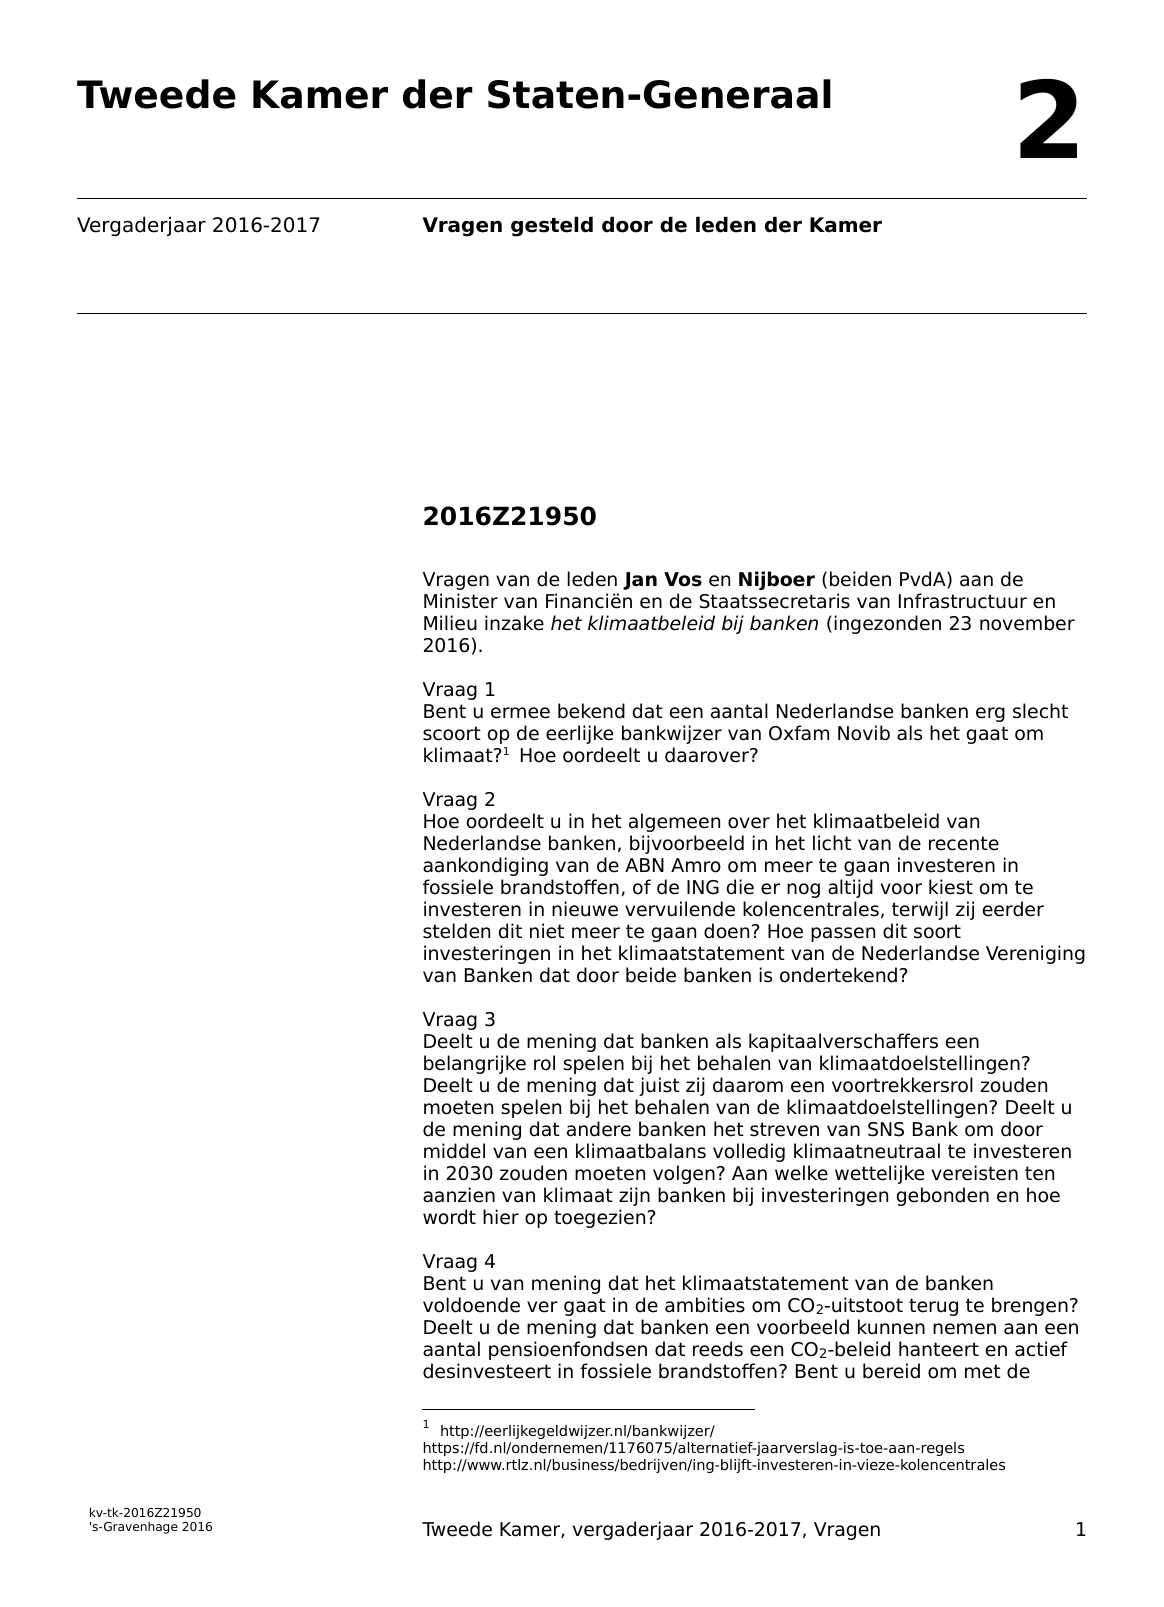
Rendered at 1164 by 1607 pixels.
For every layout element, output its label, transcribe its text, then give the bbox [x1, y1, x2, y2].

text Vraag 4 [422, 1251, 1087, 1273]
table_cell Vragen gesteld door de leden der Kamer [422, 199, 1087, 313]
text kv-tk-2016Z21950 [88, 1506, 323, 1520]
text http://eerlijkegeldwijzer.nl/bankwijzer/ [422, 1418, 1087, 1441]
text 2016Z21950 [422, 502, 1087, 531]
text Deelt u de mening dat banken als kapitaalverschaffers een belangrijke rol spelen bij het behalen van klimaatdoelstellingen? Deelt u de mening dat juist zij daarom een voortrekkersrol zouden moeten spelen bij het behalen van de klimaatdoelstellingen? Deelt u de mening dat andere banken het streven van SNS Bank om door middel van een klimaatbalans volledig klimaatneutraal te investeren in 2030 zouden moeten volgen? Aan welke wettelijke vereisten ten aanzien van klimaat zijn banken bij investeringen gebonden en hoe wordt hier op toegezien? [422, 1031, 1087, 1229]
table_header 2 [886, 59, 1087, 198]
text Vragen van de leden Jan Vos en Nijboer (beiden PvdA) aan de Minister van Financiën en de Staatssecretaris van Infrastructuur en Milieu inzake het klimaatbeleid bij banken (ingezonden 23 november 2016). [422, 569, 1087, 657]
text http://www.rtlz.nl/business/bedrijven/ing-blijft-investeren-in-vieze-kolencentrales [422, 1457, 1087, 1474]
text Vraag 1 [422, 679, 1087, 701]
text Bent u van mening dat het klimaatstatement van de banken voldoende ver gaat in de ambities om CO2-uitstoot terug te brengen? Deelt u de mening dat banken een voorbeeld kunnen nemen aan een aantal pensioenfondsen dat reeds een CO2-beleid hanteert en actief desinvesteert in fossiele brandstoffen? Bent u bereid om met de [422, 1273, 1087, 1383]
table_header Tweede Kamer der Staten-Generaal [77, 59, 886, 198]
text Bent u ermee bekend dat een aantal Nederlandse banken erg slecht scoort op de eerlijke bankwijzer van Oxfam Novib als het gaat om klimaat? Hoe oordeelt u daarover? [422, 701, 1087, 767]
text https://fd.nl/ondernemen/1176075/alternatief-jaarverslag-is-toe-aan-regels [422, 1441, 1087, 1457]
text Vraag 2 [422, 789, 1087, 811]
text Hoe oordeelt u in het algemeen over het klimaatbeleid van Nederlandse banken, bijvoorbeeld in het licht van de recente aankondiging van de ABN Amro om meer te gaan investeren in fossiele brandstoffen, of de ING die er nog altijd voor kiest om te investeren in nieuwe vervuilende kolencentrales, terwijl zij eerder stelden dit niet meer te gaan doen? Hoe passen dit soort investeringen in het klimaatstatement van de Nederlandse Vereniging van Banken dat door beide banken is ondertekend? [422, 811, 1087, 987]
table_cell Vergaderjaar 2016-2017 [77, 199, 422, 313]
text 's-Gravenhage 2016 [88, 1520, 323, 1534]
text Vraag 3 [422, 1009, 1087, 1031]
